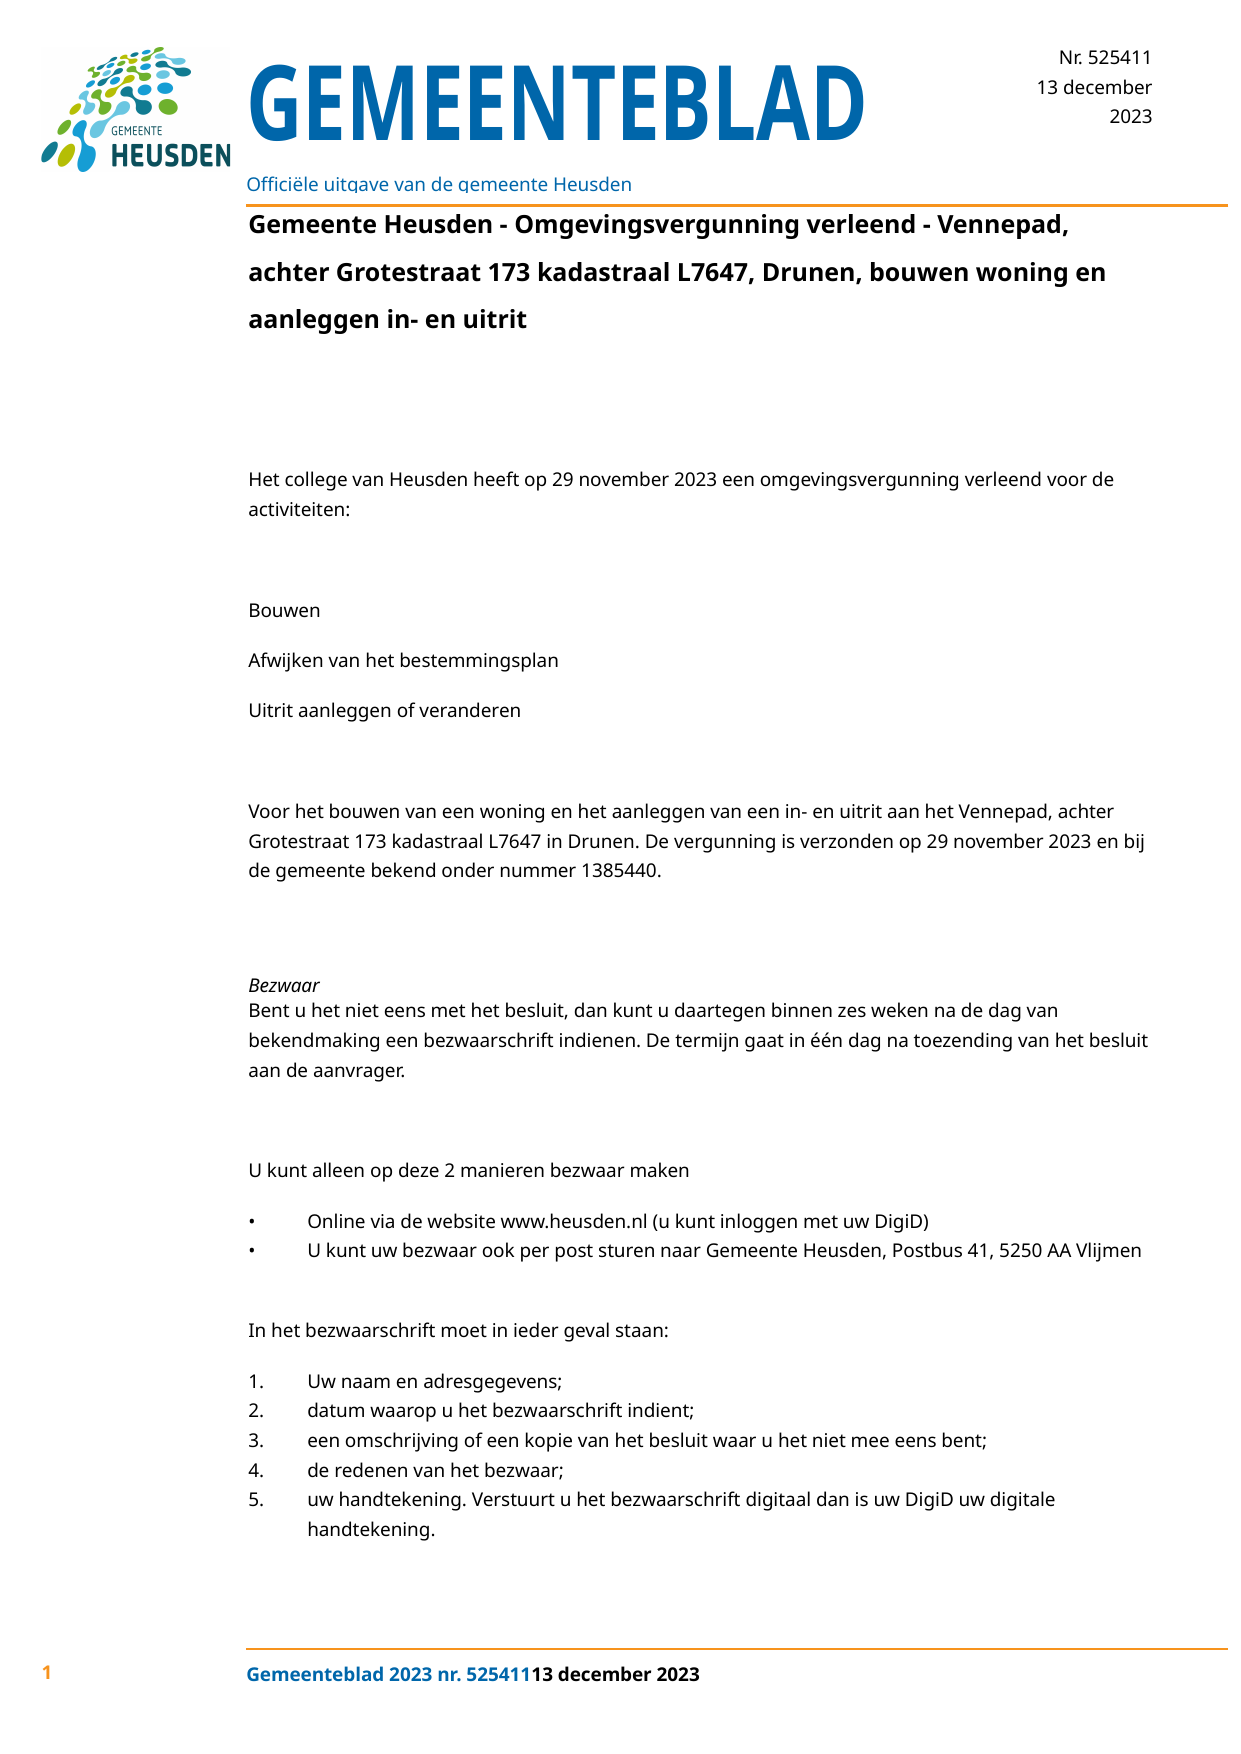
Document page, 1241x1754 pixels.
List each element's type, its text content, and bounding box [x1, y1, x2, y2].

text Voor het bouwen van een woning en het aanleggen van een in- en uitrit aan het Vennepad, achter Grotestraat 173 kadastraal L7647 in Drunen. De vergunning is verzonden op 29 november 2023 en bij de gemeente bekend onder nummer 1385440. [248, 798, 1152, 883]
text Het college van Heusden heeft op 29 november 2023 een omgevingsvergunning verleend voor de activiteiten: [248, 466, 1152, 522]
list een omschrijving of een kopie van het besluit waar u het niet mee eens bent; [248, 1427, 1152, 1453]
text Bouwen [248, 597, 1152, 622]
text Uitrit aanleggen of veranderen [248, 698, 1152, 723]
list datum waarop u het bezwaarschrift indient; [248, 1398, 1152, 1423]
list Uw naam en adresgegevens; [248, 1368, 1152, 1394]
list Online via de website www.heusden.nl (u kunt inloggen met uw DigiD) [248, 1208, 1152, 1234]
picture [41, 47, 231, 172]
text In het bezwaarschrift moet in ieder geval staan: [248, 1318, 1152, 1343]
list uw handtekening. Verstuurt u het bezwaarschrift digitaal dan is uw DigiD uw digitale handtekening. [248, 1486, 1152, 1542]
text Gemeente Heusden - Omgevingsvergunning verleend - Vennepad, achter Grotestraat 173 kadastraal L7647, Drunen, bouwen woning en aanleggen in- en uitrit [248, 207, 1152, 336]
text Bezwaar [248, 972, 1152, 998]
list de redenen van het bezwaar; [248, 1457, 1152, 1483]
list U kunt uw bezwaar ook per post sturen naar Gemeente Heusden, Postbus 41, 5250 AA Vlijmen [248, 1238, 1152, 1263]
text U kunt alleen op deze 2 manieren bezwaar maken [248, 1158, 1152, 1183]
text Bent u het niet eens met het besluit, dan kunt u daartegen binnen zes weken na de dag van bekendmaking een bezwaarschrift indienen. De termijn gaat in één dag na toezending van het besluit aan de aanvrager. [248, 998, 1152, 1083]
text Afwijken van het bestemmingsplan [248, 647, 1152, 673]
